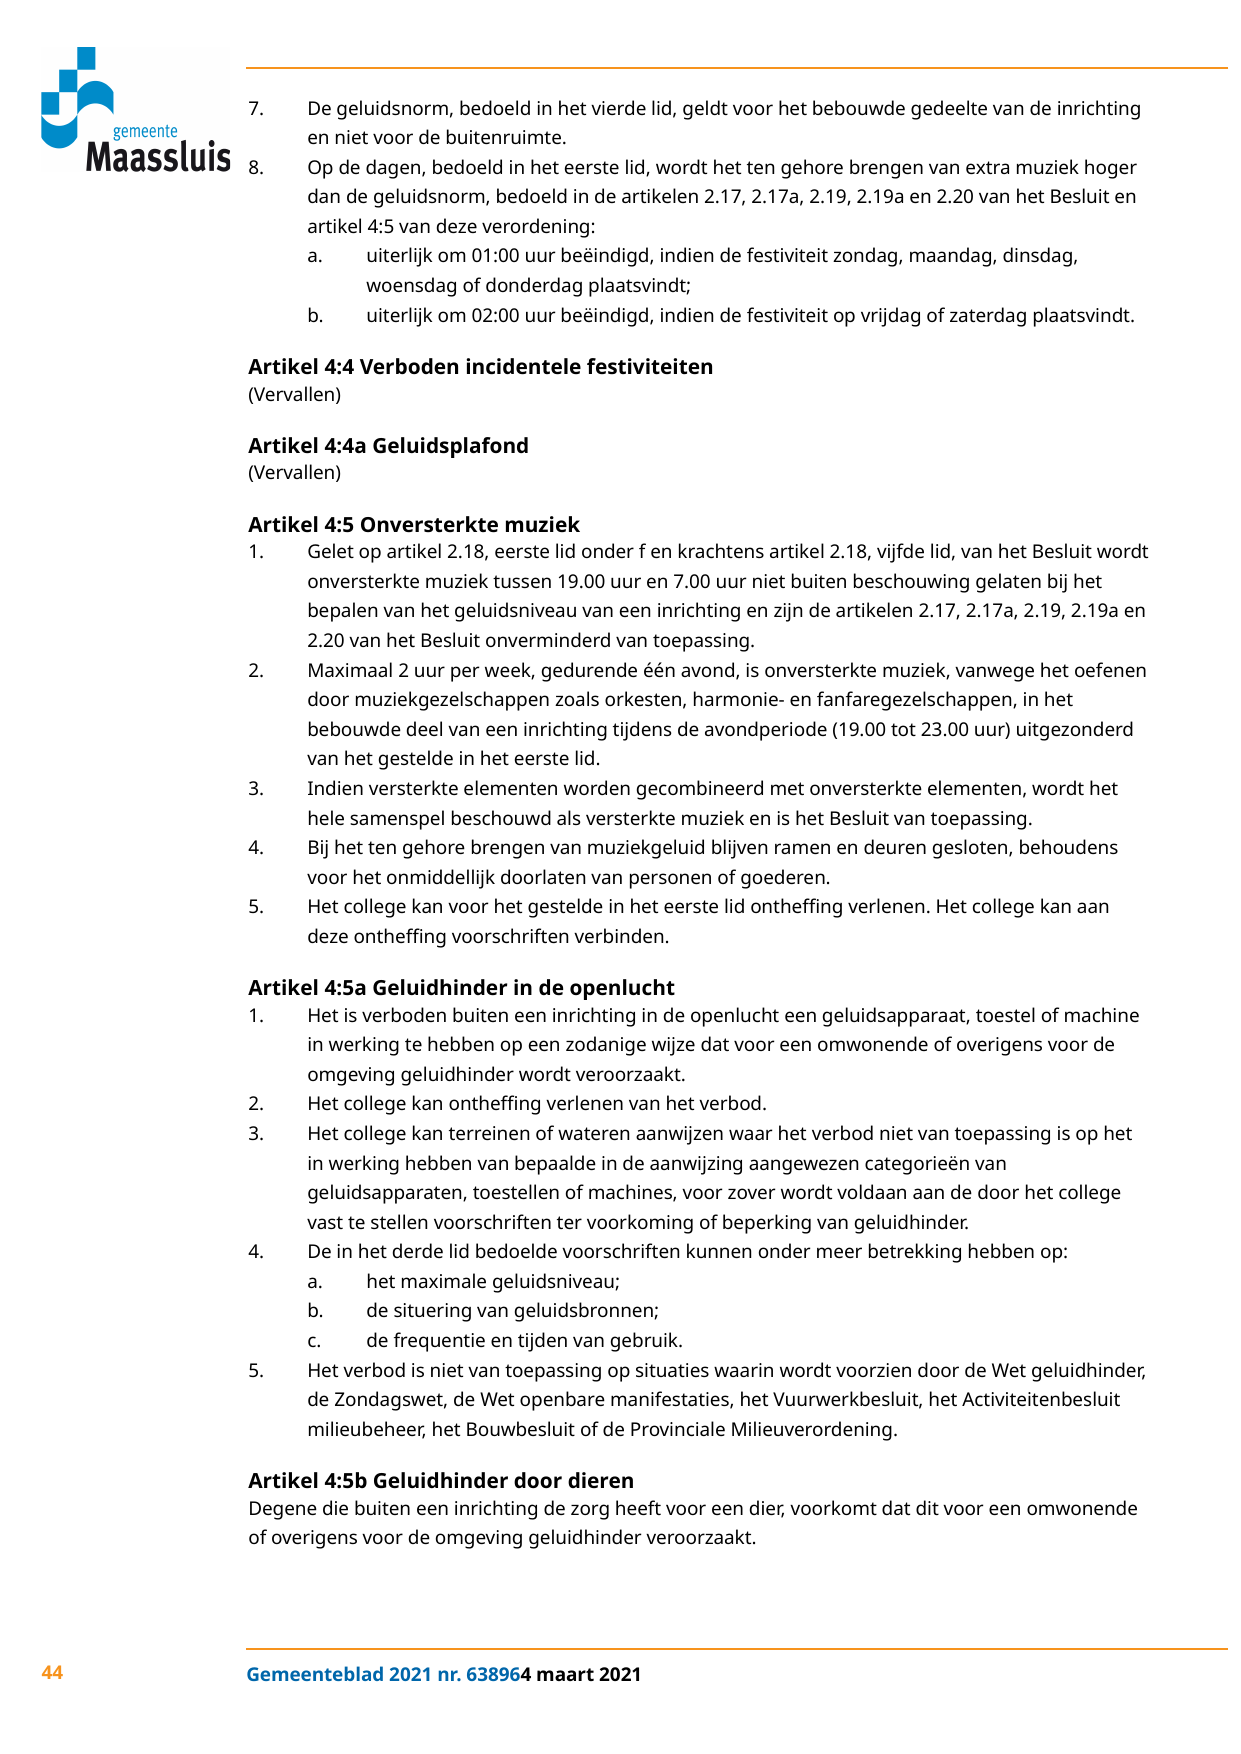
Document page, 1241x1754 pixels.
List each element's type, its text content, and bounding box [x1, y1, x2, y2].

text Artikel 4:4a Geluidsplafond [248, 431, 1152, 459]
list Het college kan voor het gestelde in het eerste lid ontheffing verlenen. Het college kan aan deze ontheffing voorschriften verbinden. [248, 893, 1152, 949]
text Artikel 4:5a Geluidhinder in de openlucht [248, 973, 1152, 1002]
list Het verbod is niet van toepassing op situaties waarin wordt voorzien door de Wet geluidhinder, de Zondagswet, de Wet openbare manifestaties, het Vuurwerkbesluit, het Activiteitenbesluit milieubeheer, het Bouwbesluit of de Provinciale Milieuverordening. [248, 1357, 1152, 1442]
list Maximaal 2 uur per week, gedurende één avond, is onversterkte muziek, vanwege het oefenen door muziekgezelschappen zoals orkesten, harmonie- en fanfaregezelschappen, in het bebouwde deel van een inrichting tijdens de avondperiode (19.00 tot 23.00 uur) uitgezonderd van het gestelde in het eerste lid. [248, 657, 1152, 771]
list Op de dagen, bedoeld in het eerste lid, wordt het ten gehore brengen van extra muziek hoger dan de geluidsnorm, bedoeld in de artikelen 2.17, 2.17a, 2.19, 2.19a en 2.20 van het Besluit en artikel 4:5 van deze verordening: [248, 154, 1152, 239]
list de frequentie en tijden van gebruik. [307, 1327, 1152, 1353]
list uiterlijk om 01:00 uur beëindigd, indien de festiviteit zondag, maandag, dinsdag, woensdag of donderdag plaatsvindt; [307, 243, 1152, 298]
list Het college kan ontheffing verlenen van het verbod. [248, 1091, 1152, 1116]
list Bij het ten gehore brengen van muziekgeluid blijven ramen en deuren gesloten, behoudens voor het onmiddellijk doorlaten van personen of goederen. [248, 834, 1152, 889]
text Artikel 4:5b Geluidhinder door dieren [248, 1466, 1152, 1495]
list De in het derde lid bedoelde voorschriften kunnen onder meer betrekking hebben op: [248, 1238, 1152, 1264]
picture [41, 47, 231, 172]
list de situering van geluidsbronnen; [307, 1298, 1152, 1323]
list De geluidsnorm, bedoeld in het vierde lid, geldt voor het bebouwde gedeelte van de inrichting en niet voor de buitenruimte. [248, 95, 1152, 150]
text Degene die buiten een inrichting de zorg heeft voor een dier, voorkomt dat dit voor een omwonende of overigens voor de omgeving geluidhinder veroorzaakt. [248, 1495, 1152, 1550]
text (Vervallen) [248, 459, 1152, 485]
picture [41, 47, 77, 92]
list Het college kan terreinen of wateren aanwijzen waar het verbod niet van toepassing is op het in werking hebben van bepaalde in de aanwijzing aangewezen categorieën van geluidsapparaten, toestellen of machines, voor zover wordt voldaan aan de door het college vast te stellen voorschriften ter voorkoming of beperking van geluidhinder. [248, 1120, 1152, 1235]
list het maximale geluidsniveau; [307, 1268, 1152, 1294]
text Artikel 4:5 Onversterkte muziek [248, 510, 1152, 538]
text Artikel 4:4 Verboden incidentele festiviteiten [248, 352, 1152, 381]
list uiterlijk om 02:00 uur beëindigd, indien de festiviteit op vrijdag of zaterdag plaatsvindt. [307, 302, 1152, 328]
list Indien versterkte elementen worden gecombineerd met onversterkte elementen, wordt het hele samenspel beschouwd als versterkte muziek en is het Besluit van toepassing. [248, 775, 1152, 830]
list Het is verboden buiten een inrichting in de openlucht een geluidsapparaat, toestel of machine in werking te hebben op een zodanige wijze dat voor een omwonende of overigens voor de omgeving geluidhinder wordt veroorzaakt. [248, 1002, 1152, 1087]
list Gelet op artikel 2.18, eerste lid onder f en krachtens artikel 2.18, vijfde lid, van het Besluit wordt onversterkte muziek tussen 19.00 uur en 7.00 uur niet buiten beschouwing gelaten bij het bepalen van het geluidsniveau van een inrichting en zijn de artikelen 2.17, 2.17a, 2.19, 2.19a en 2.20 van het Besluit onverminderd van toepassing. [248, 538, 1152, 653]
text (Vervallen) [248, 381, 1152, 406]
